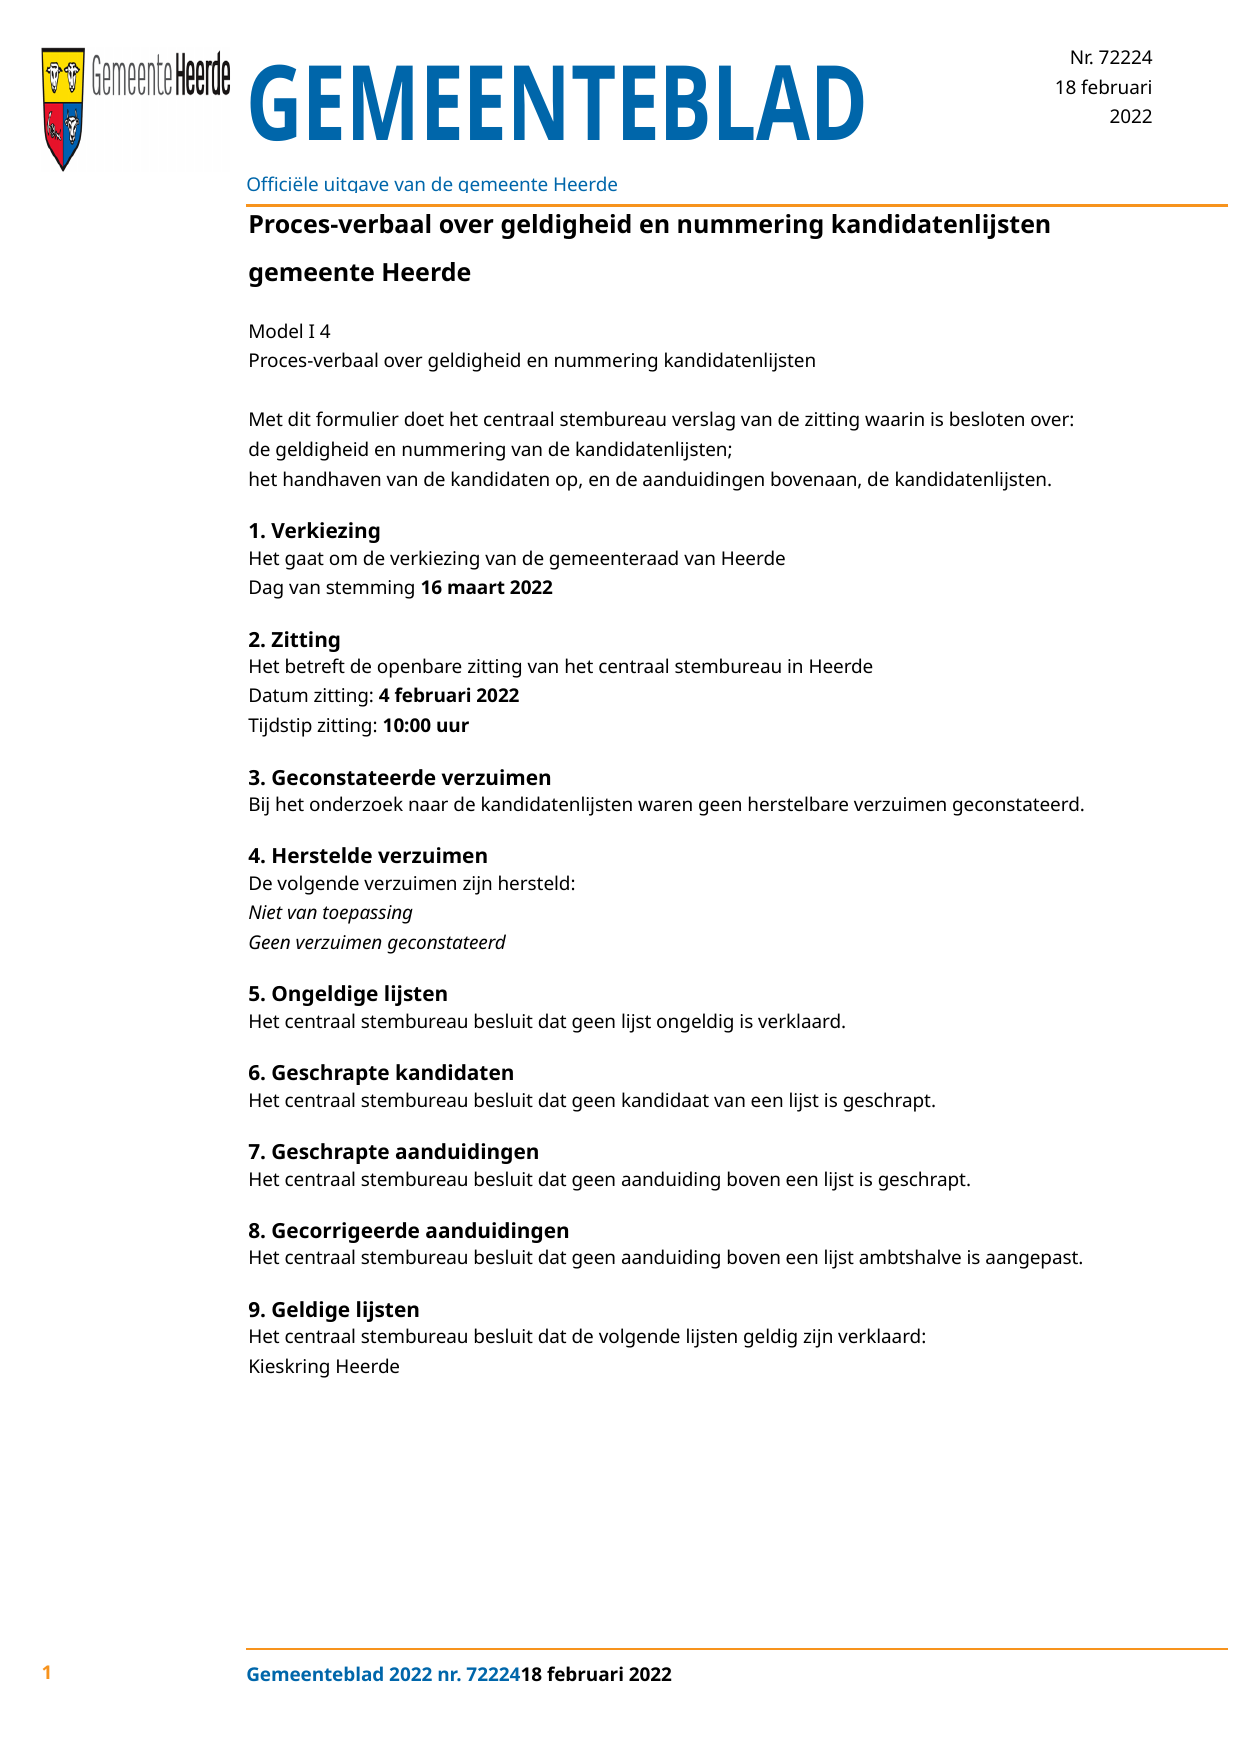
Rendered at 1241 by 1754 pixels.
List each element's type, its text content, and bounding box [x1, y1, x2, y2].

text het handhaven van de kandidaten op, en de aanduidingen bovenaan, de kandidatenlijsten. [248, 466, 1152, 492]
text Het betreft de openbare zitting van het centraal stembureau in Heerde [248, 653, 1152, 679]
text 9. Geldige lijsten [248, 1295, 1152, 1323]
text de geldigheid en nummering van de kandidatenlijsten; [248, 436, 1152, 462]
text Het centraal stembureau besluit dat geen lijst ongeldig is verklaard. [248, 1008, 1152, 1034]
text Proces-verbaal over geldigheid en nummering kandidatenlijsten gemeente Heerde [248, 207, 1152, 288]
text Dag van stemming 16 maart 2022 [248, 574, 1152, 600]
text Geen verzuimen geconstateerd [248, 929, 1152, 955]
text De volgende verzuimen zijn hersteld: [248, 870, 1152, 896]
text Bij het onderzoek naar de kandidatenlijsten waren geen herstelbare verzuimen geconstateerd. [248, 791, 1152, 817]
text Datum zitting: 4 februari 2022 [248, 683, 1152, 708]
picture [41, 47, 231, 172]
text Het centraal stembureau besluit dat geen aanduiding boven een lijst is geschrapt. [248, 1166, 1152, 1191]
text Het gaat om de verkiezing van de gemeenteraad van Heerde [248, 545, 1152, 570]
text Met dit formulier doet het centraal stembureau verslag van de zitting waarin is besloten over: [248, 407, 1152, 432]
text Het centraal stembureau besluit dat geen kandidaat van een lijst is geschrapt. [248, 1087, 1152, 1113]
text Model I 4 [248, 318, 1152, 344]
text 3. Geconstateerde verzuimen [248, 763, 1152, 791]
text Kieskring Heerde [248, 1353, 1152, 1379]
text 8. Gecorrigeerde aanduidingen [248, 1216, 1152, 1244]
text 6. Geschrapte kandidaten [248, 1058, 1152, 1087]
text Het centraal stembureau besluit dat de volgende lijsten geldig zijn verklaard: [248, 1323, 1152, 1349]
text 7. Geschrapte aanduidingen [248, 1137, 1152, 1166]
text Het centraal stembureau besluit dat geen aanduiding boven een lijst ambtshalve is aangepast. [248, 1244, 1152, 1270]
text 5. Ongeldige lijsten [248, 979, 1152, 1008]
text Tijdstip zitting: 10:00 uur [248, 712, 1152, 738]
text Proces-verbaal over geldigheid en nummering kandidatenlijsten [248, 347, 1152, 373]
text Niet van toepassing [248, 899, 1152, 925]
text 4. Herstelde verzuimen [248, 842, 1152, 870]
text 1. Verkiezing [248, 516, 1152, 545]
text 2. Zitting [248, 625, 1152, 653]
